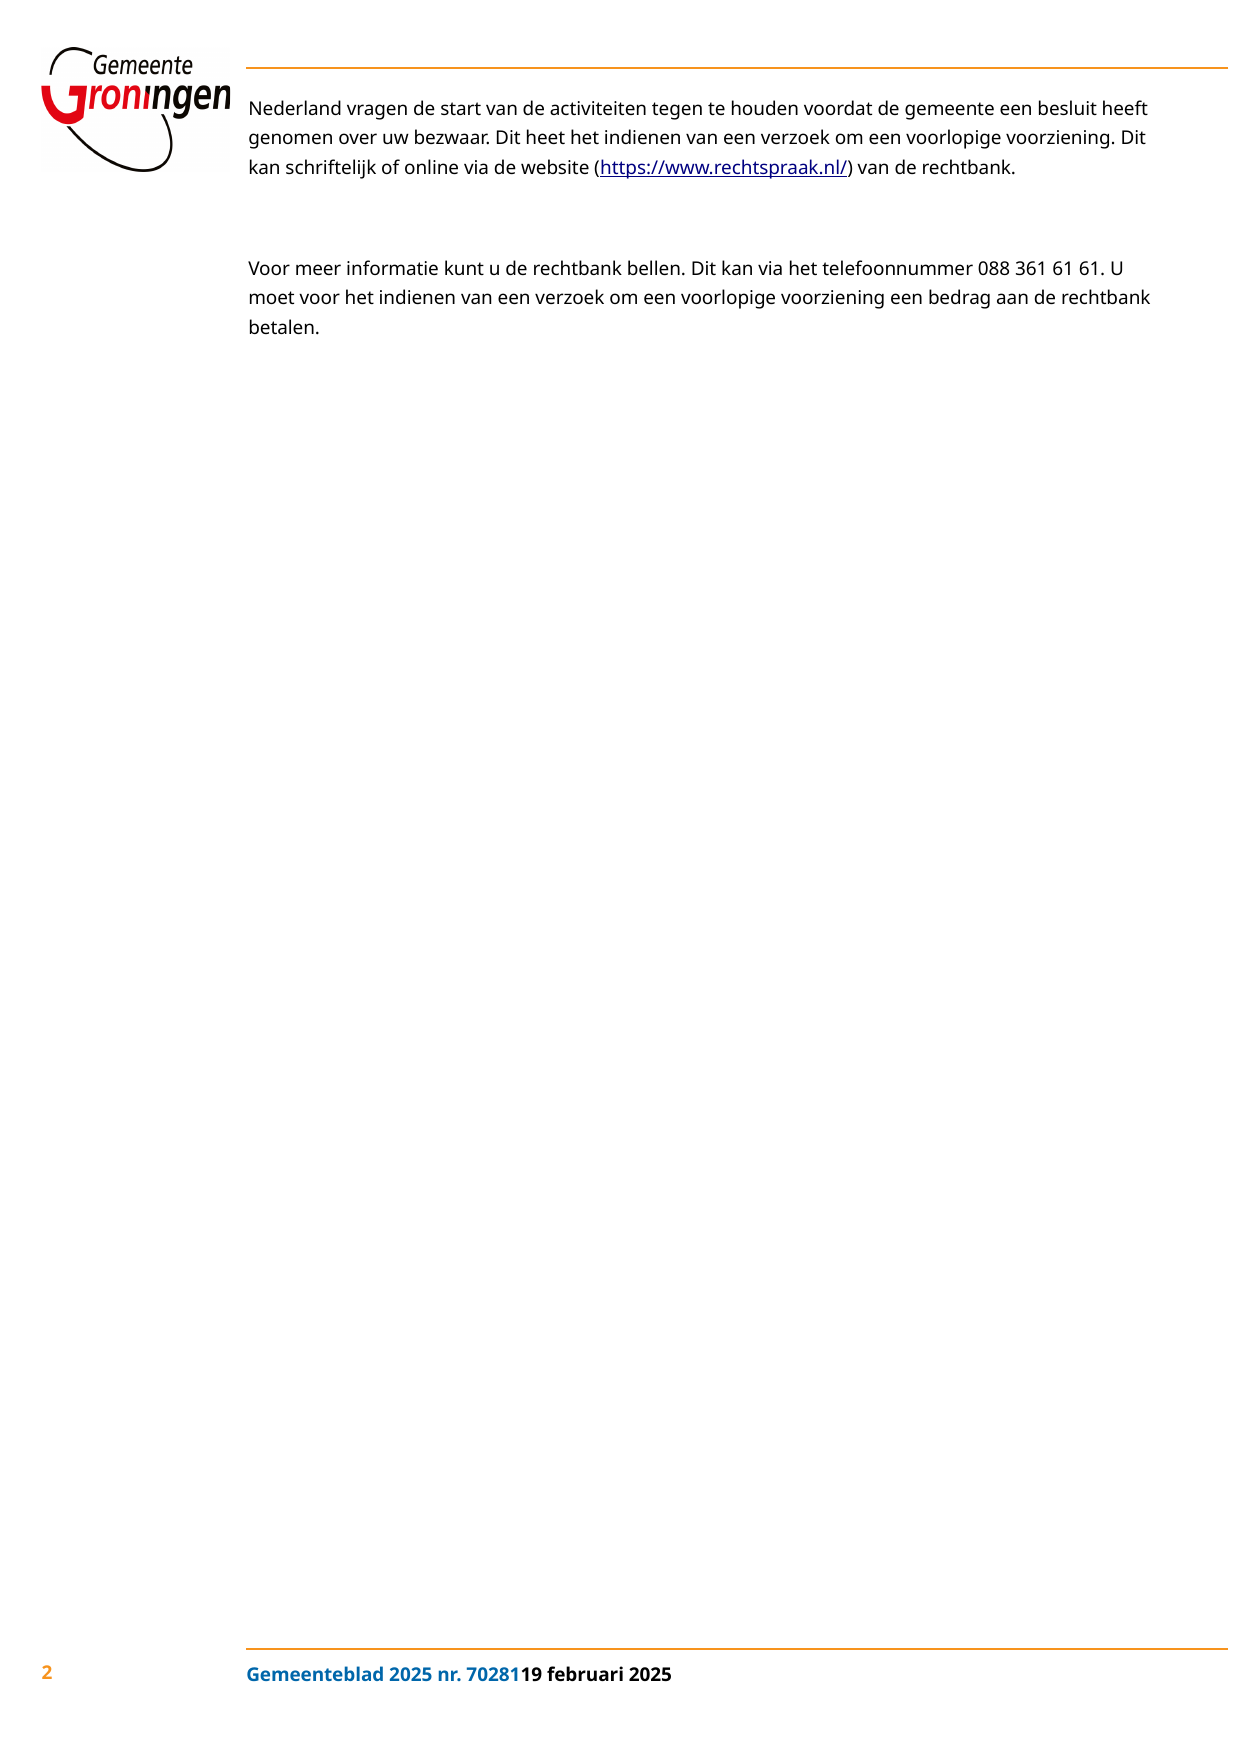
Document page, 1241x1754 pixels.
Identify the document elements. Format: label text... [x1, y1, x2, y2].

text Nederland vragen de start van de activiteiten tegen te houden voordat de gemeente een besluit heeft genomen over uw bezwaar. Dit heet het indienen van een verzoek om een voorlopige voorziening. Dit kan schriftelijk of online via de website (https://www.rechtspraak.nl/) van de rechtbank. [248, 95, 1152, 180]
text Voor meer informatie kunt u de rechtbank bellen. Dit kan via het telefoonnummer 088 361 61 61. U moet voor het indienen van een verzoek om een voorlopige voorziening een bedrag aan de rechtbank betalen. [248, 255, 1152, 340]
picture [41, 47, 231, 172]
